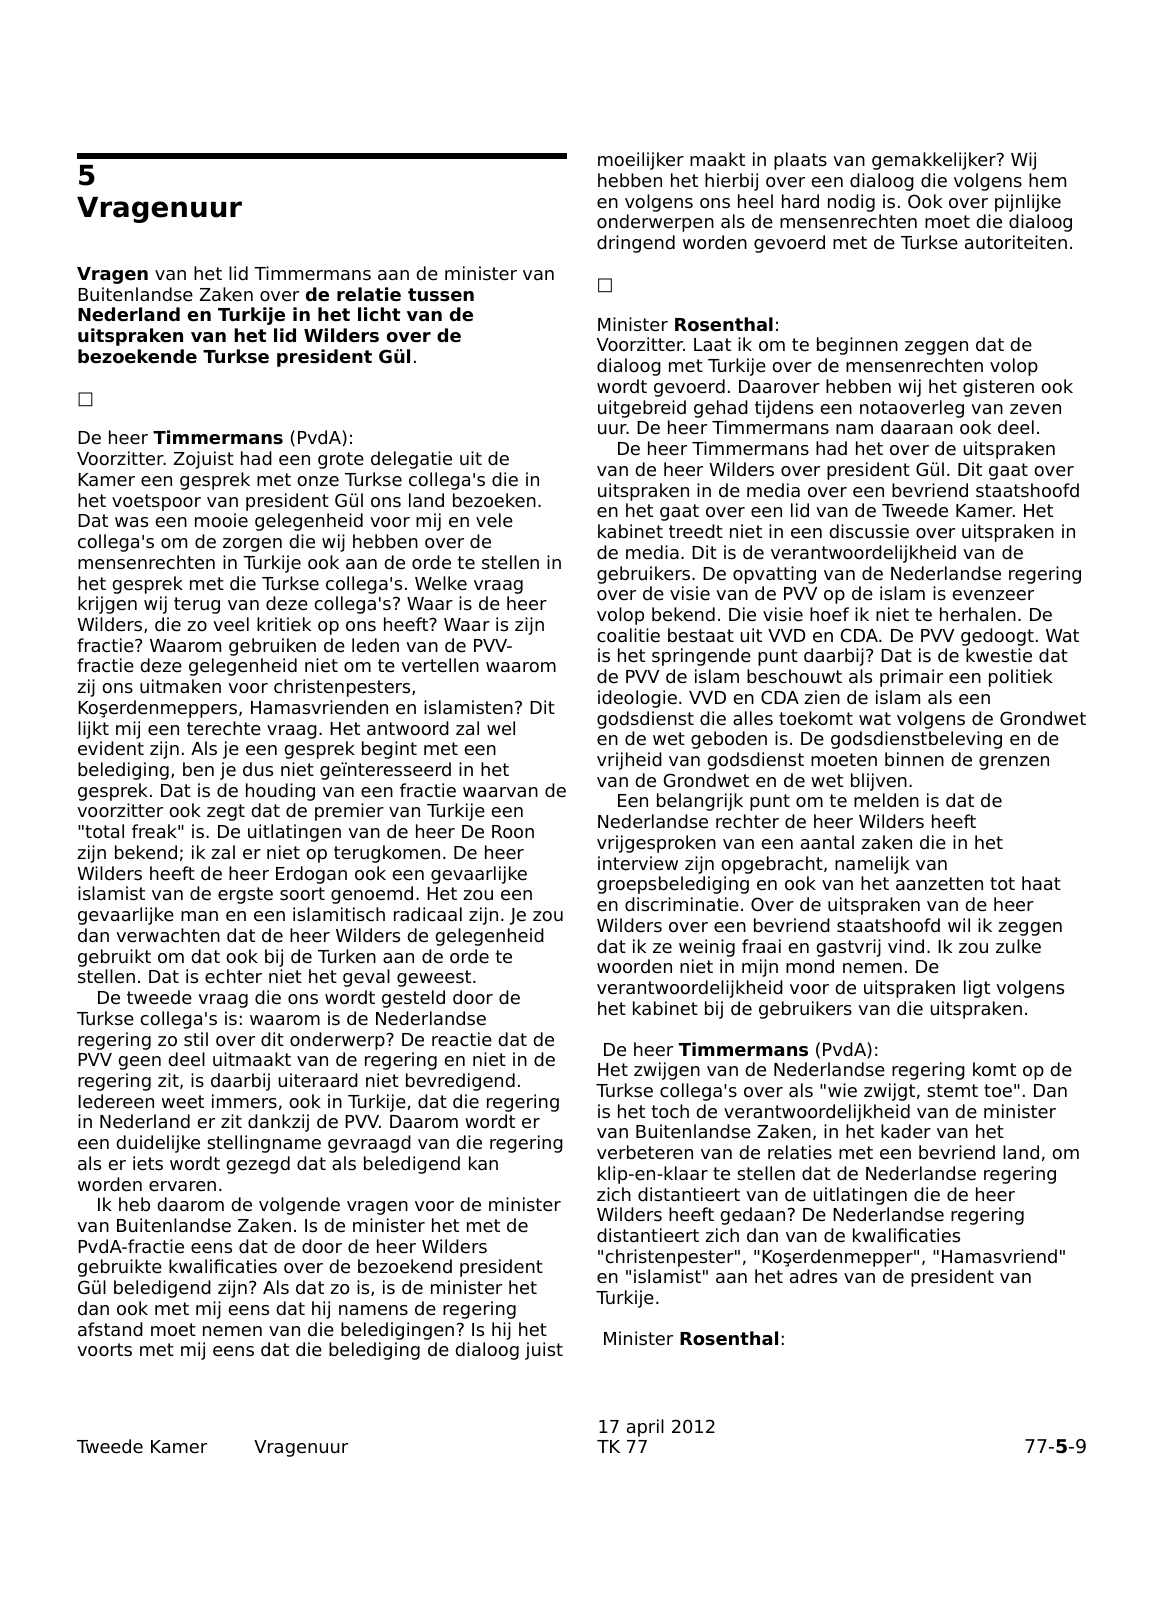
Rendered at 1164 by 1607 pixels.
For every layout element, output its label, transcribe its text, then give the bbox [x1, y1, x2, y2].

text moeilijker maakt in plaats van gemakkelijker? Wij hebben het hierbij over een dialoog die volgens hem en volgens ons heel hard nodig is. Ook over pijnlijke onderwerpen als de mensenrechten moet die dialoog dringend worden gevoerd met de Turkse autoriteiten. [596, 150, 1087, 254]
text Vragen van het lid Timmermans aan de minister van Buitenlandse Zaken over de relatie tussen Nederland en Turkije in het licht van de uitspraken van het lid Wilders over de bezoekende Turkse president Gül. [77, 264, 567, 367]
text Minister Rosenthal: [596, 314, 1087, 335]
text Het zwijgen van de Nederlandse regering komt op de Turkse collega's over als "wie zwijgt, stemt toe". Dan is het toch de verantwoordelijkheid van de minister van Buitenlandse Zaken, in het kader van het verbeteren van de relaties met een bevriend land, om klip-en-klaar te stellen dat de Nederlandse regering zich distantieert van de uitlatingen die de heer Wilders heeft gedaan? De Nederlandse regering distantieert zich dan van de kwalificaties "christenpester", "Koşerdenmepper", "Hamasvriend" en "islamist" aan het adres van de president van Turkije. [596, 1060, 1087, 1309]
text De heer Timmermans (PvdA): [77, 428, 567, 449]
title 5 Vragenuur [77, 159, 567, 224]
text De heer Timmermans had het over de uitspraken van de heer Wilders over president Gül. Dit gaat over uitspraken in de media over een bevriend staatshoofd en het gaat over een lid van de Tweede Kamer. Het kabinet treedt niet in een discussie over uitspraken in de media. Dit is de verantwoordelijkheid van de gebruikers. De opvatting van de Nederlandse regering over de visie van de PVV op de islam is evenzeer volop bekend. Die visie hoef ik niet te herhalen. De coalitie bestaat uit VVD en CDA. De PVV gedoogt. Wat is het springende punt daarbij? Dat is de kwestie dat de PVV de islam beschouwt als primair een politiek ideologie. VVD en CDA zien de islam als een godsdienst die alles toekomt wat volgens de Grondwet en de wet geboden is. De godsdienstbeleving en de vrijheid van godsdienst moeten binnen de grenzen van de Grondwet en de wet blijven. [596, 439, 1087, 791]
text □ [596, 274, 1087, 294]
text □ [77, 387, 567, 408]
text Voorzitter. Zojuist had een grote delegatie uit de Kamer een gesprek met onze Turkse collega's die in het voetspoor van president Gül ons land bezoeken. Dat was een mooie gelegenheid voor mij en vele collega's om de zorgen die wij hebben over de mensenrechten in Turkije ook aan de orde te stellen in het gesprek met die Turkse collega's. Welke vraag krijgen wij terug van deze collega's? Waar is de heer Wilders, die zo veel kritiek op ons heeft? Waar is zijn fractie? Waarom gebruiken de leden van de PVV-fractie deze gelegenheid niet om te vertellen waarom zij ons uitmaken voor christenpesters, Koşerdenmeppers, Hamasvrienden en islamisten? Dit lijkt mij een terechte vraag. Het antwoord zal wel evident zijn. Als je een gesprek begint met een belediging, ben je dus niet geïnteresseerd in het gesprek. Dat is de houding van een fractie waarvan de voorzitter ook zegt dat de premier van Turkije een "total freak" is. De uitlatingen van de heer De Roon zijn bekend; ik zal er niet op terugkomen. De heer Wilders heeft de heer Erdogan ook een gevaarlijke islamist van de ergste soort genoemd. Het zou een gevaarlijke man en een islamitisch radicaal zijn. Je zou dan verwachten dat de heer Wilders de gelegenheid gebruikt om dat ook bij de Turken aan de orde te stellen. Dat is echter niet het geval geweest. [77, 449, 567, 988]
text De tweede vraag die ons wordt gesteld door de Turkse collega's is: waarom is de Nederlandse regering zo stil over dit onderwerp? De reactie dat de PVV geen deel uitmaakt van de regering en niet in de regering zit, is daarbij uiteraard niet bevredigend. Iedereen weet immers, ook in Turkije, dat die regering in Nederland er zit dankzij de PVV. Daarom wordt er een duidelijke stellingname gevraagd van die regering als er iets wordt gezegd dat als beledigend kan worden ervaren. [77, 988, 567, 1195]
text Voorzitter. Laat ik om te beginnen zeggen dat de dialoog met Turkije over de mensenrechten volop wordt gevoerd. Daarover hebben wij het gisteren ook uitgebreid gehad tijdens een notaoverleg van zeven uur. De heer Timmermans nam daaraan ook deel. [596, 335, 1087, 439]
text Een belangrijk punt om te melden is dat de Nederlandse rechter de heer Wilders heeft vrijgesproken van een aantal zaken die in het interview zijn opgebracht, namelijk van groepsbelediging en ook van het aanzetten tot haat en discriminatie. Over de uitspraken van de heer Wilders over een bevriend staatshoofd wil ik zeggen dat ik ze weinig fraai en gastvrij vind. Ik zou zulke woorden niet in mijn mond nemen. De verantwoordelijkheid voor de uitspraken ligt volgens het kabinet bij de gebruikers van die uitspraken. [596, 791, 1087, 1019]
text Ik heb daarom de volgende vragen voor de minister van Buitenlandse Zaken. Is de minister het met de PvdA-fractie eens dat de door de heer Wilders gebruikte kwalificaties over de bezoekend president Gül beledigend zijn? Als dat zo is, is de minister het dan ook met mij eens dat hij namens de regering afstand moet nemen van die beledigingen? Is hij het voorts met mij eens dat die belediging de dialoog juist [77, 1195, 567, 1361]
text Minister Rosenthal: [596, 1329, 1087, 1349]
text De heer Timmermans (PvdA): [596, 1039, 1087, 1060]
